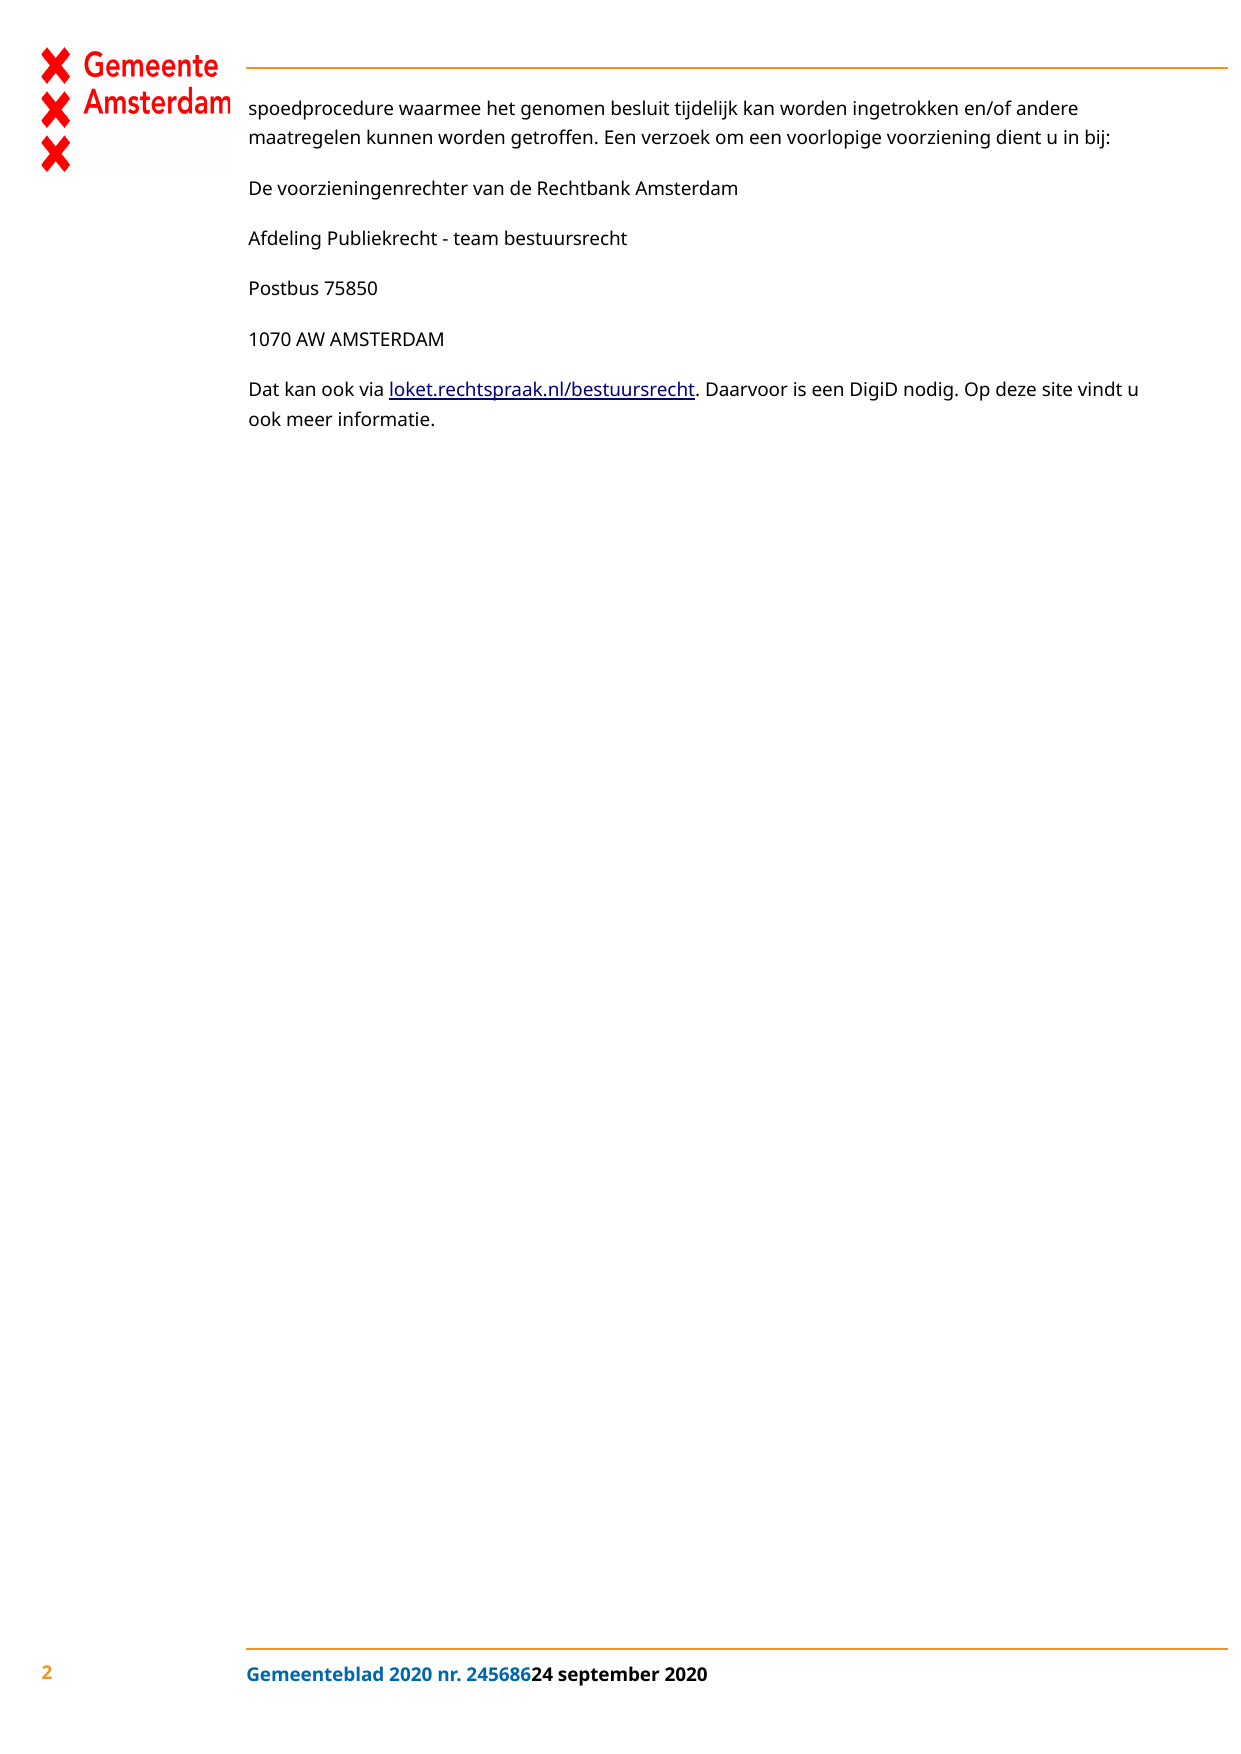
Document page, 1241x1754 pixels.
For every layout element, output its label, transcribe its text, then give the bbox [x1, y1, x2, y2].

text spoedprocedure waarmee het genomen besluit tijdelijk kan worden ingetrokken en/of andere maatregelen kunnen worden getroffen. Een verzoek om een voorlopige voorziening dient u in bij: [248, 95, 1152, 150]
picture [41, 47, 231, 172]
text De voorzieningenrechter van de Rechtbank Amsterdam [248, 175, 1152, 201]
text Afdeling Publiekrecht - team bestuursrecht [248, 225, 1152, 251]
text Postbus 75850 [248, 276, 1152, 301]
text Dat kan ook via loket.rechtspraak.nl/bestuursrecht. Daarvoor is een DigiD nodig. Op deze site vindt u ook meer informatie. [248, 376, 1152, 432]
text 1070 AW AMSTERDAM [248, 326, 1152, 352]
